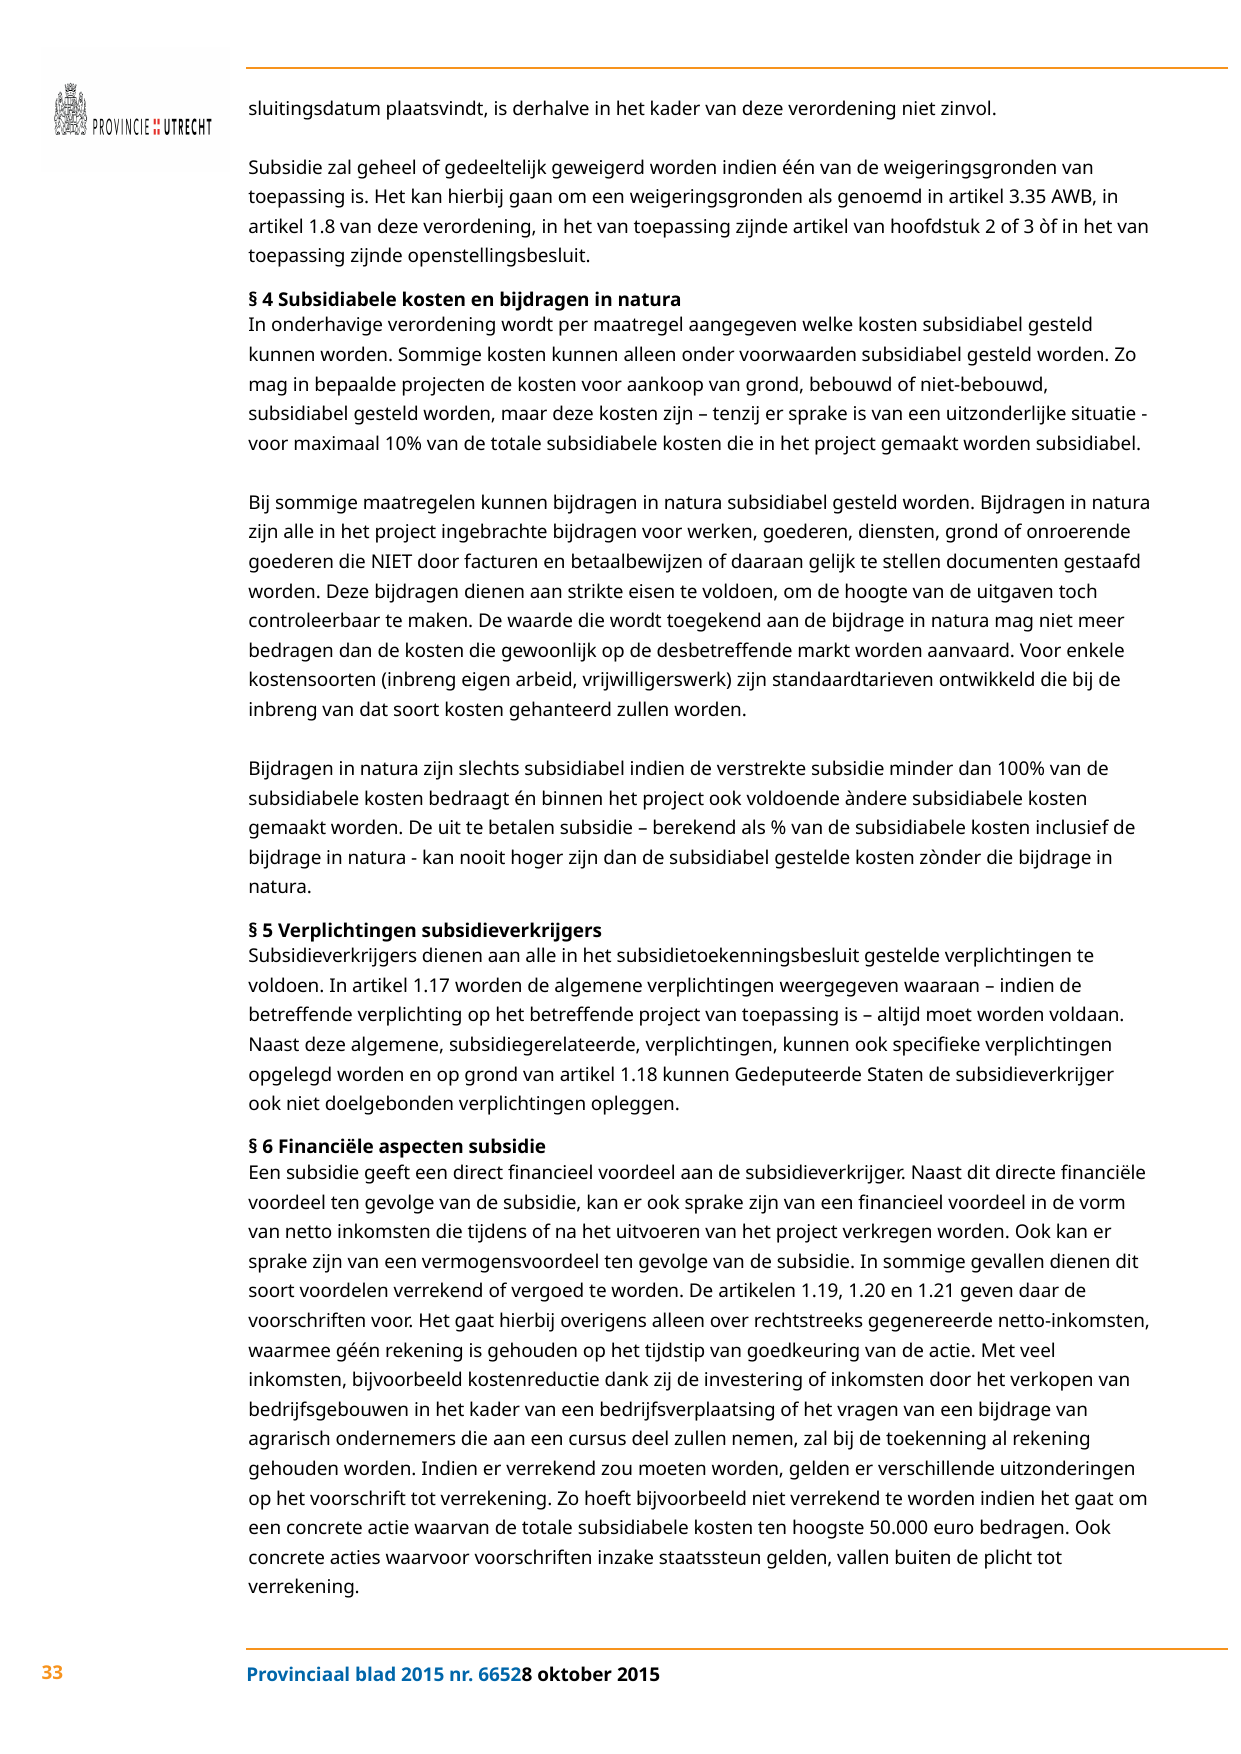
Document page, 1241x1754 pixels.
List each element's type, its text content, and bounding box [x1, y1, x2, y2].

picture [41, 47, 231, 172]
text Bijdragen in natura zijn slechts subsidiabel indien de verstrekte subsidie minder dan 100% van de subsidiabele kosten bedraagt én binnen het project ook voldoende àndere subsidiabele kosten gemaakt worden. De uit te betalen subsidie – berekend als % van de subsidiabele kosten inclusief de bijdrage in natura - kan nooit hoger zijn dan de subsidiabel gestelde kosten zònder die bijdrage in natura. [248, 755, 1152, 899]
text Subsidieverkrijgers dienen aan alle in het subsidietoekenningsbesluit gestelde verplichtingen te voldoen. In artikel 1.17 worden de algemene verplichtingen weergegeven waaraan – indien de betreffende verplichting op het betreffende project van toepassing is – altijd moet worden voldaan. Naast deze algemene, subsidiegerelateerde, verplichtingen, kunnen ook specifieke verplichtingen opgelegd worden en op grond van artikel 1.18 kunnen Gedeputeerde Staten de subsidieverkrijger ook niet doelgebonden verplichtingen opleggen. [248, 942, 1152, 1116]
text § 5 Verplichtingen subsidieverkrijgers [248, 917, 1152, 942]
text § 4 Subsidiabele kosten en bijdragen in natura [248, 286, 1152, 312]
text Subsidie zal geheel of gedeeltelijk geweigerd worden indien één van de weigeringsgronden van toepassing is. Het kan hierbij gaan om een weigeringsgronden als genoemd in artikel 3.35 AWB, in artikel 1.8 van deze verordening, in het van toepassing zijnde artikel van hoofdstuk 2 of 3 òf in het van toepassing zijnde openstellingsbesluit. [248, 154, 1152, 268]
text Een subsidie geeft een direct financieel voordeel aan de subsidieverkrijger. Naast dit directe financiële voordeel ten gevolge van de subsidie, kan er ook sprake zijn van een financieel voordeel in de vorm van netto inkomsten die tijdens of na het uitvoeren van het project verkregen worden. Ook kan er sprake zijn van een vermogensvoordeel ten gevolge van de subsidie. In sommige gevallen dienen dit soort voordelen verrekend of vergoed te worden. De artikelen 1.19, 1.20 en 1.21 geven daar de voorschriften voor. Het gaat hierbij overigens alleen over rechtstreeks gegenereerde netto-inkomsten, waarmee géén rekening is gehouden op het tijdstip van goedkeuring van de actie. Met veel inkomsten, bijvoorbeeld kostenreductie dank zij de investering of inkomsten door het verkopen van bedrijfsgebouwen in het kader van een bedrijfsverplaatsing of het vragen van een bijdrage van agrarisch ondernemers die aan een cursus deel zullen nemen, zal bij de toekenning al rekening gehouden worden. Indien er verrekend zou moeten worden, gelden er verschillende uitzonderingen op het voorschrift tot verrekening. Zo hoeft bijvoorbeeld niet verrekend te worden indien het gaat om een concrete actie waarvan de totale subsidiabele kosten ten hoogste 50.000 euro bedragen. Ook concrete acties waarvoor voorschriften inzake staatssteun gelden, vallen buiten de plicht tot verrekening. [248, 1159, 1152, 1599]
text sluitingsdatum plaatsvindt, is derhalve in het kader van deze verordening niet zinvol. [248, 95, 1152, 121]
text In onderhavige verordening wordt per maatregel aangegeven welke kosten subsidiabel gesteld kunnen worden. Sommige kosten kunnen alleen onder voorwaarden subsidiabel gesteld worden. Zo mag in bepaalde projecten de kosten voor aankoop van grond, bebouwd of niet-bebouwd, subsidiabel gesteld worden, maar deze kosten zijn – tenzij er sprake is van een uitzonderlijke situatie - voor maximaal 10% van de totale subsidiabele kosten die in het project gemaakt worden subsidiabel. [248, 312, 1152, 456]
text § 6 Financiële aspecten subsidie [248, 1133, 1152, 1159]
text Bij sommige maatregelen kunnen bijdragen in natura subsidiabel gesteld worden. Bijdragen in natura zijn alle in het project ingebrachte bijdragen voor werken, goederen, diensten, grond of onroerende goederen die NIET door facturen en betaalbewijzen of daaraan gelijk te stellen documenten gestaafd worden. Deze bijdragen dienen aan strikte eisen te voldoen, om de hoogte van de uitgaven toch controleerbaar te maken. De waarde die wordt toegekend aan de bijdrage in natura mag niet meer bedragen dan de kosten die gewoonlijk op de desbetreffende markt worden aanvaard. Voor enkele kostensoorten (inbreng eigen arbeid, vrijwilligerswerk) zijn standaardtarieven ontwikkeld die bij de inbreng van dat soort kosten gehanteerd zullen worden. [248, 489, 1152, 722]
